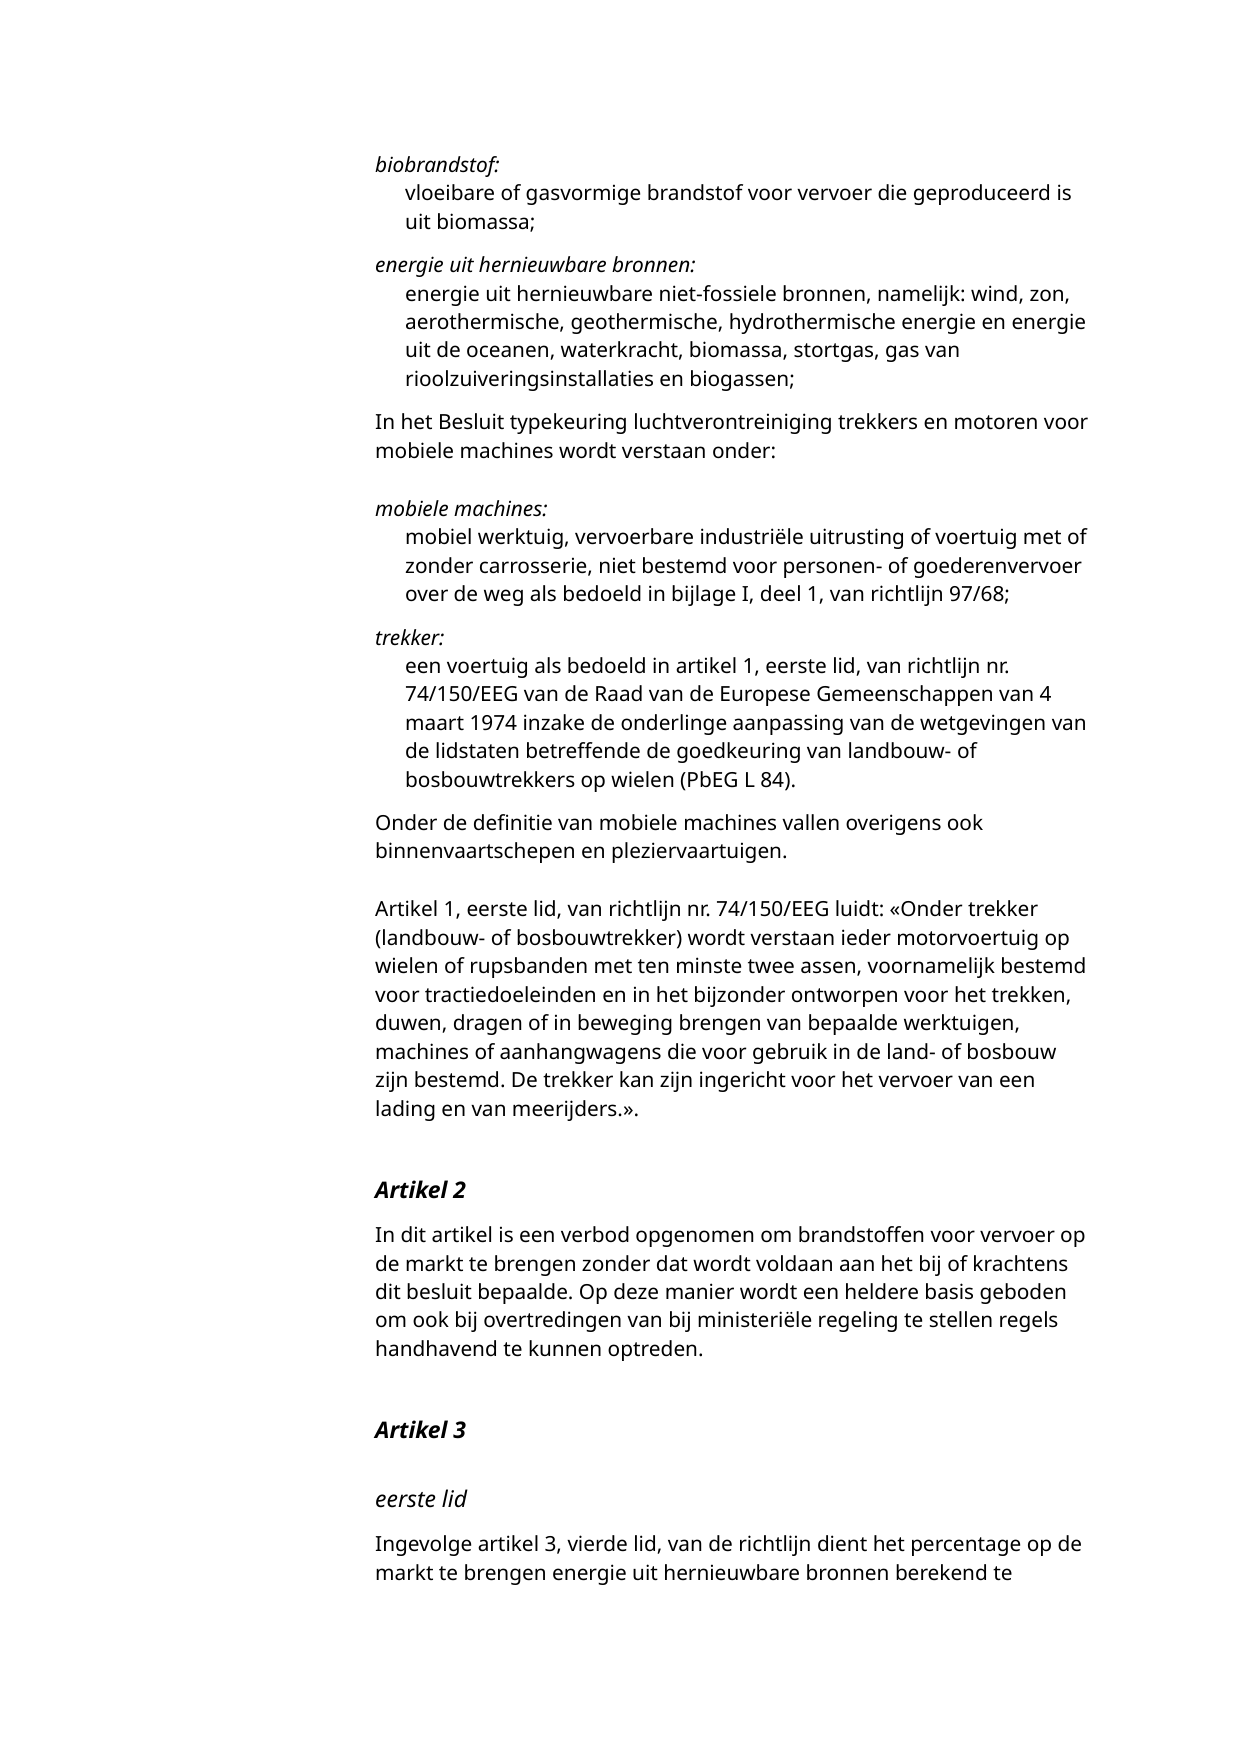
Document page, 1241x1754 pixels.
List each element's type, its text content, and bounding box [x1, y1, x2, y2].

text energie uit hernieuwbare niet-fossiele bronnen, namelijk: wind, zon, aerothermische, geothermische, hydrothermische energie en energie uit de oceanen, waterkracht, biomassa, stortgas, gas van rioolzuiveringsinstallaties en biogassen; [405, 279, 1090, 392]
subtitle Artikel 2 [375, 1174, 1090, 1205]
text In dit artikel is een verbod opgenomen om brandstoffen voor vervoer op de markt te brengen zonder dat wordt voldaan aan het bij of krachtens dit besluit bepaalde. Op deze manier wordt een heldere basis geboden om ook bij overtredingen van bij ministeriële regeling te stellen regels handhavend te kunnen optreden. [375, 1220, 1090, 1362]
text In het Besluit typekeuring luchtverontreiniging trekkers en motoren voor mobiele machines wordt verstaan onder: [375, 407, 1090, 464]
subtitle eerste lid [375, 1483, 1090, 1514]
text vloeibare of gasvormige brandstof voor vervoer die geproduceerd is uit biomassa; [405, 178, 1090, 235]
text een voertuig als bedoeld in artikel 1, eerste lid, van richtlijn nr. 74/150/EEG van de Raad van de Europese Gemeenschappen van 4 maart 1974 inzake de onderlinge aanpassing van de wetgevingen van de lidstaten betreffende de goedkeuring van landbouw- of bosbouwtrekkers op wielen (PbEG L 84). [405, 651, 1090, 793]
text mobiel werktuig, vervoerbare industriële uitrusting of voertuig met of zonder carrosserie, niet bestemd voor personen- of goederenvervoer over de weg als bedoeld in bijlage I, deel 1, van richtlijn 97/68; [405, 522, 1090, 608]
text biobrandstof: [375, 150, 1090, 178]
text energie uit hernieuwbare bronnen: [375, 250, 1090, 279]
text mobiele machines: [375, 494, 1090, 522]
text Artikel 1, eerste lid, van richtlijn nr. 74/150/EEG luidt: «Onder trekker (landbouw- of bosbouwtrekker) wordt verstaan ieder motorvoertuig op wielen of rupsbanden met ten minste twee assen, voornamelijk bestemd voor tractiedoeleinden en in het bijzonder ontworpen voor het trekken, duwen, dragen of in beweging brengen van bepaalde werktuigen, machines of aanhangwagens die voor gebruik in de land- of bosbouw zijn bestemd. De trekker kan zijn ingericht voor het vervoer van een lading en van meerijders.». [375, 894, 1090, 1122]
text Ingevolge artikel 3, vierde lid, van de richtlijn dient het percentage op de markt te brengen energie uit hernieuwbare bronnen berekend te [375, 1529, 1090, 1586]
subtitle Artikel 3 [375, 1414, 1090, 1446]
text trekker: [375, 623, 1090, 651]
text Onder de definitie van mobiele machines vallen overigens ook binnenvaartschepen en pleziervaartuigen. [375, 808, 1090, 865]
